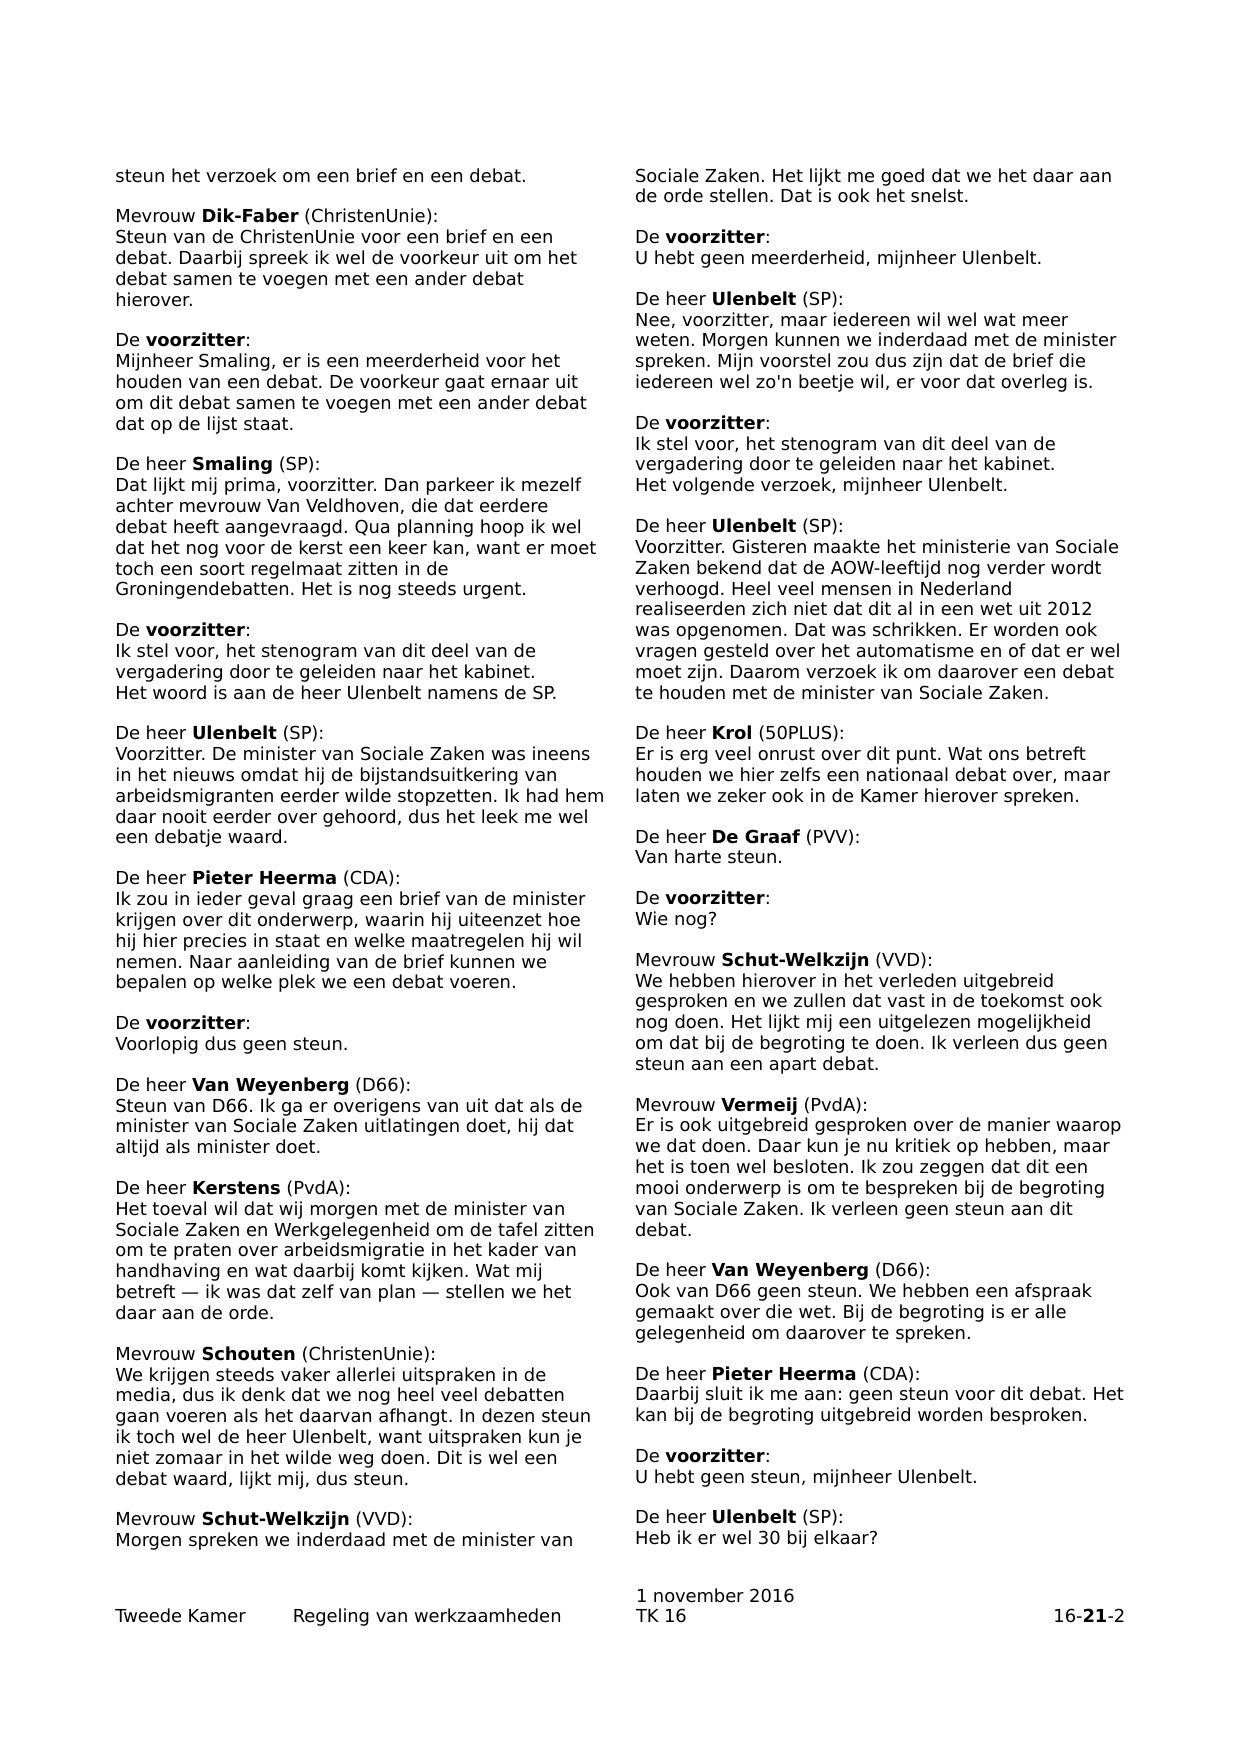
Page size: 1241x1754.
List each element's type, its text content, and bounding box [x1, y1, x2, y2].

text De heer Pieter Heerma (CDA): [115, 868, 605, 889]
text Er is erg veel onrust over dit punt. Wat ons betreft houden we hier zelfs een nationaal debat over, maar laten we zeker ook in de Kamer hierover spreken. [635, 744, 1125, 806]
text De heer Ulenbelt (SP): [635, 1507, 1125, 1528]
text Morgen spreken we inderdaad met de minister van [115, 1530, 605, 1551]
text Het toeval wil dat wij morgen met de minister van Sociale Zaken en Werkgelegenheid om de tafel zitten om te praten over arbeidsmigratie in het kader van handhaving en wat daarbij komt kijken. Wat mij betreft — ik was dat zelf van plan — stellen we het daar aan de orde. [115, 1198, 605, 1323]
text Mevrouw Dik-Faber (ChristenUnie): [115, 206, 605, 227]
text Ik zou in ieder geval graag een brief van de minister krijgen over dit onderwerp, waarin hij uiteenzet hoe hij hier precies in staat en welke maatregelen hij wil nemen. Naar aanleiding van de brief kunnen we bepalen op welke plek we een debat voeren. [115, 889, 605, 993]
text Mevrouw Schut-Welkzijn (VVD): [115, 1509, 605, 1530]
text Dat lijkt mij prima, voorzitter. Dan parkeer ik mezelf achter mevrouw Van Veldhoven, die dat eerdere debat heeft aangevraagd. Qua planning hoop ik wel dat het nog voor de kerst een keer kan, want er moet toch een soort regelmaat zitten in de Groningendebatten. Het is nog steeds urgent. [115, 475, 605, 600]
text Mijnheer Smaling, er is een meerderheid voor het houden van een debat. De voorkeur gaat ernaar uit om dit debat samen te voegen met een ander debat dat op de lijst staat. [115, 351, 605, 434]
text We krijgen steeds vaker allerlei uitspraken in de media, dus ik denk dat we nog heel veel debatten gaan voeren als het daarvan afhangt. In dezen steun ik toch wel de heer Ulenbelt, want uitspraken kun je niet zomaar in het wilde weg doen. Dit is wel een debat waard, lijkt mij, dus steun. [115, 1364, 605, 1489]
text Mevrouw Schut-Welkzijn (VVD): [635, 949, 1125, 970]
text De heer Van Weyenberg (D66): [115, 1074, 605, 1095]
text De heer Smaling (SP): [115, 454, 605, 475]
text Wie nog? [635, 909, 1125, 929]
text De heer Ulenbelt (SP): [635, 288, 1125, 309]
text De voorzitter: [115, 620, 605, 641]
text Daarbij sluit ik me aan: geen steun voor dit debat. Het kan bij de begroting uitgebreid worden besproken. [635, 1384, 1125, 1426]
text De voorzitter: [635, 413, 1125, 433]
text Mevrouw Vermeij (PvdA): [635, 1094, 1125, 1115]
text Voorzitter. Gisteren maakte het ministerie van Sociale Zaken bekend dat de AOW-leeftijd nog verder wordt verhoogd. Heel veel mensen in Nederland realiseerden zich niet dat dit al in een wet uit 2012 was opgenomen. Dat was schrikken. Er worden ook vragen gesteld over het automatisme en of dat er wel moet zijn. Daarom verzoek ik om daarover een debat te houden met de minister van Sociale Zaken. [635, 537, 1125, 703]
text U hebt geen steun, mijnheer Ulenbelt. [635, 1467, 1125, 1487]
text Nee, voorzitter, maar iedereen wil wel wat meer weten. Morgen kunnen we inderdaad met de minister spreken. Mijn voorstel zou dus zijn dat de brief die iedereen wel zo'n beetje wil, er voor dat overleg is. [635, 309, 1125, 393]
text We hebben hierover in het verleden uitgebreid gesproken en we zullen dat vast in de toekomst ook nog doen. Het lijkt mij een uitgelezen mogelijkheid om dat bij de begroting te doen. Ik verleen dus geen steun aan een apart debat. [635, 970, 1125, 1074]
text De voorzitter: [635, 888, 1125, 909]
text Het volgende verzoek, mijnheer Ulenbelt. [635, 475, 1125, 496]
text Ik stel voor, het stenogram van dit deel van de vergadering door te geleiden naar het kabinet. [635, 433, 1125, 475]
text De heer Van Weyenberg (D66): [635, 1260, 1125, 1281]
text steun het verzoek om een brief en een debat. [115, 165, 605, 186]
text Steun van de ChristenUnie voor een brief en een debat. Daarbij spreek ik wel de voorkeur uit om het debat samen te voegen met een ander debat hierover. [115, 227, 605, 310]
text Sociale Zaken. Het lijkt me goed dat we het daar aan de orde stellen. Dat is ook het snelst. [635, 165, 1125, 207]
text U hebt geen meerderheid, mijnheer Ulenbelt. [635, 248, 1125, 268]
text De voorzitter: [115, 330, 605, 351]
text De voorzitter: [635, 1446, 1125, 1467]
text Ik stel voor, het stenogram van dit deel van de vergadering door te geleiden naar het kabinet. [115, 641, 605, 682]
text De heer Kerstens (PvdA): [115, 1178, 605, 1198]
text De heer De Graaf (PVV): [635, 826, 1125, 847]
text Er is ook uitgebreid gesproken over de manier waarop we dat doen. Daar kun je nu kritiek op hebben, maar het is toen wel besloten. Ik zou zeggen dat dit een mooi onderwerp is om te bespreken bij de begroting van Sociale Zaken. Ik verleen geen steun aan dit debat. [635, 1115, 1125, 1240]
text Steun van D66. Ik ga er overigens van uit dat als de minister van Sociale Zaken uitlatingen doet, hij dat altijd als minister doet. [115, 1095, 605, 1158]
text Mevrouw Schouten (ChristenUnie): [115, 1343, 605, 1364]
text De heer Krol (50PLUS): [635, 723, 1125, 744]
text Voorlopig dus geen steun. [115, 1034, 605, 1054]
text Ook van D66 geen steun. We hebben een afspraak gemaakt over die wet. Bij de begroting is er alle gelegenheid om daarover te spreken. [635, 1281, 1125, 1343]
text Het woord is aan de heer Ulenbelt namens de SP. [115, 682, 605, 703]
text De heer Ulenbelt (SP): [635, 516, 1125, 537]
text De voorzitter: [115, 1013, 605, 1034]
text De heer Pieter Heerma (CDA): [635, 1363, 1125, 1384]
text Van harte steun. [635, 847, 1125, 868]
text Voorzitter. De minister van Sociale Zaken was ineens in het nieuws omdat hij de bijstandsuitkering van arbeidsmigranten eerder wilde stopzetten. Ik had hem daar nooit eerder over gehoord, dus het leek me wel een debatje waard. [115, 744, 605, 848]
text De voorzitter: [635, 227, 1125, 248]
text Heb ik er wel 30 bij elkaar? [635, 1528, 1125, 1549]
text De heer Ulenbelt (SP): [115, 723, 605, 744]
